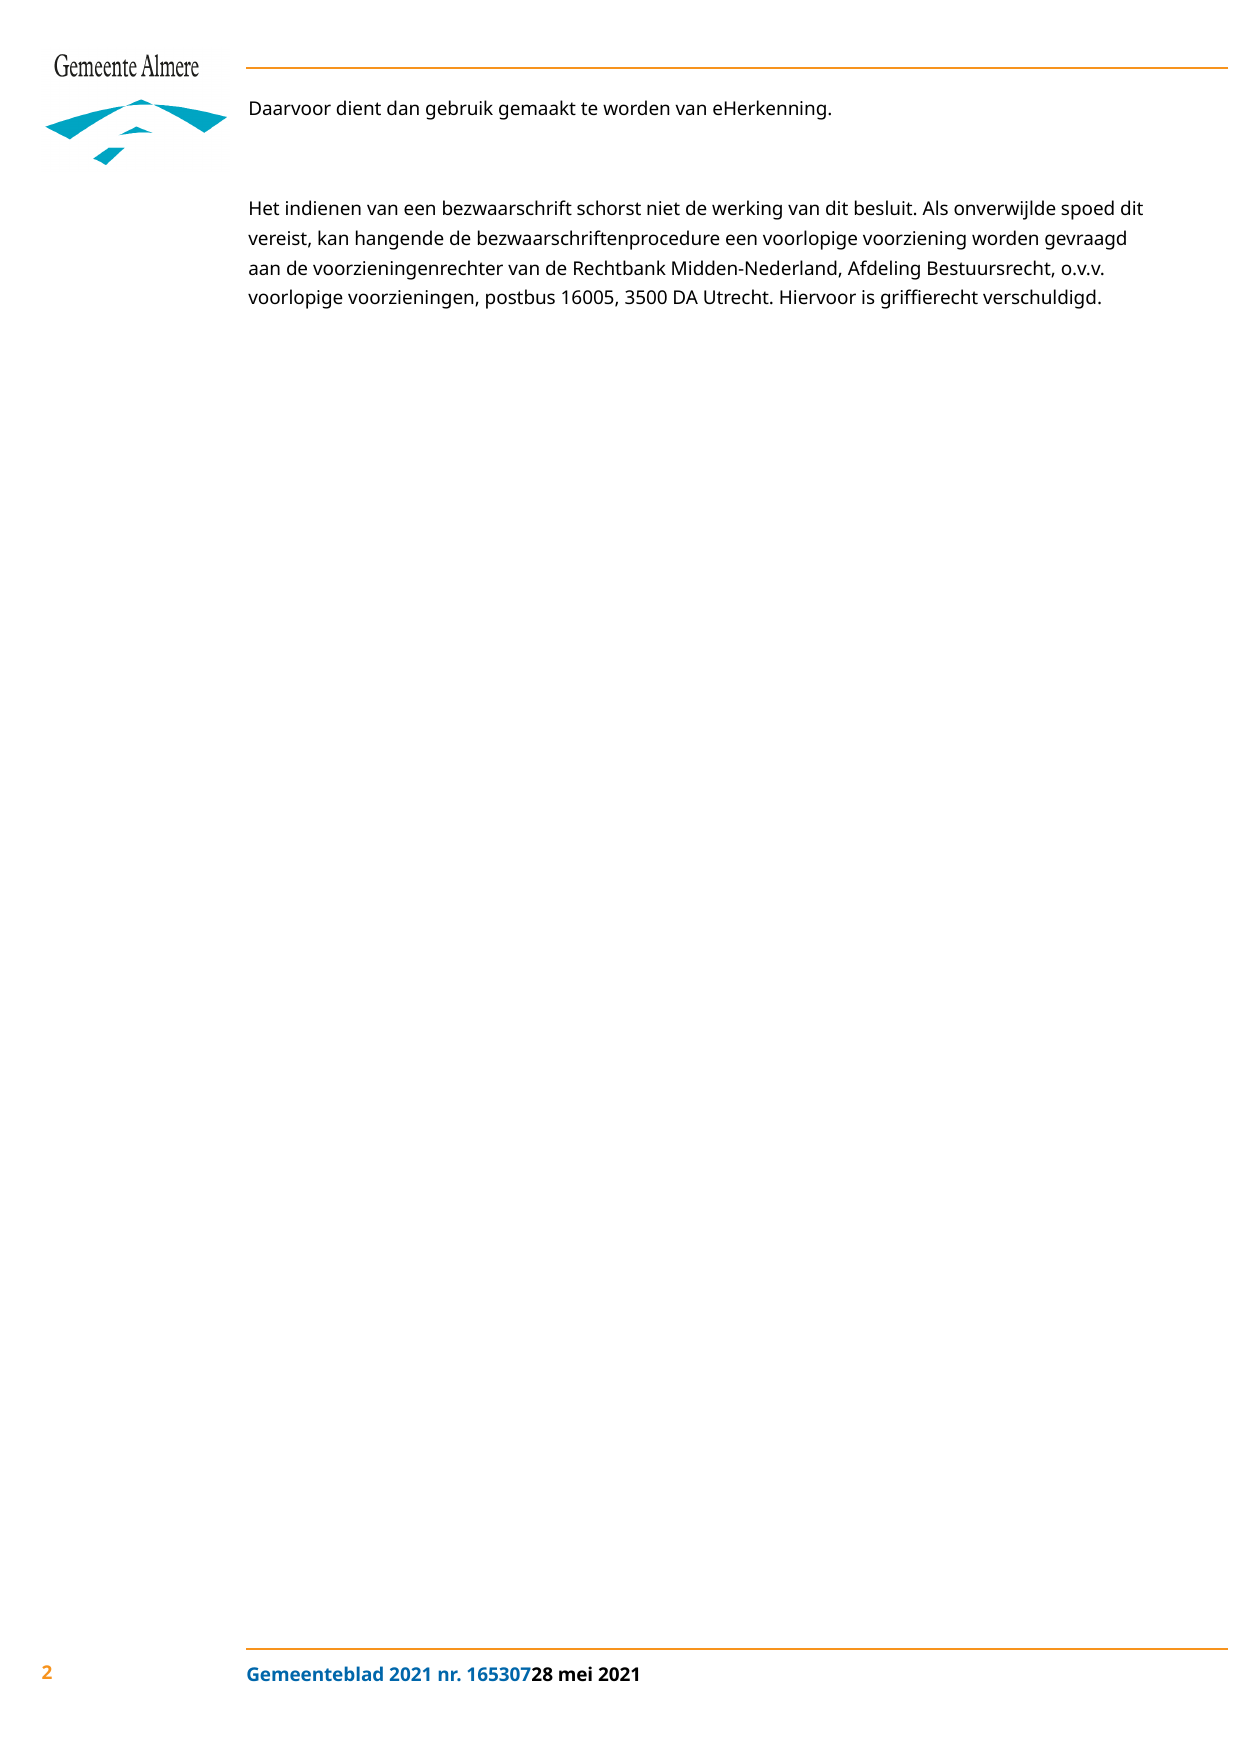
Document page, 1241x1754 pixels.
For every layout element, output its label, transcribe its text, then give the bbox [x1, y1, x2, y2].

picture [41, 47, 231, 172]
text Daarvoor dient dan gebruik gemaakt te worden van eHerkenning. [248, 95, 1152, 121]
text Het indienen van een bezwaarschrift schorst niet de werking van dit besluit. Als onverwijlde spoed dit vereist, kan hangende de bezwaarschriftenprocedure een voorlopige voorziening worden gevraagd aan de voorzieningenrechter van de Rechtbank Midden-Nederland, Afdeling Bestuursrecht, o.v.v. voorlopige voorzieningen, postbus 16005, 3500 DA Utrecht. Hiervoor is griffierecht verschuldigd. [248, 196, 1152, 310]
